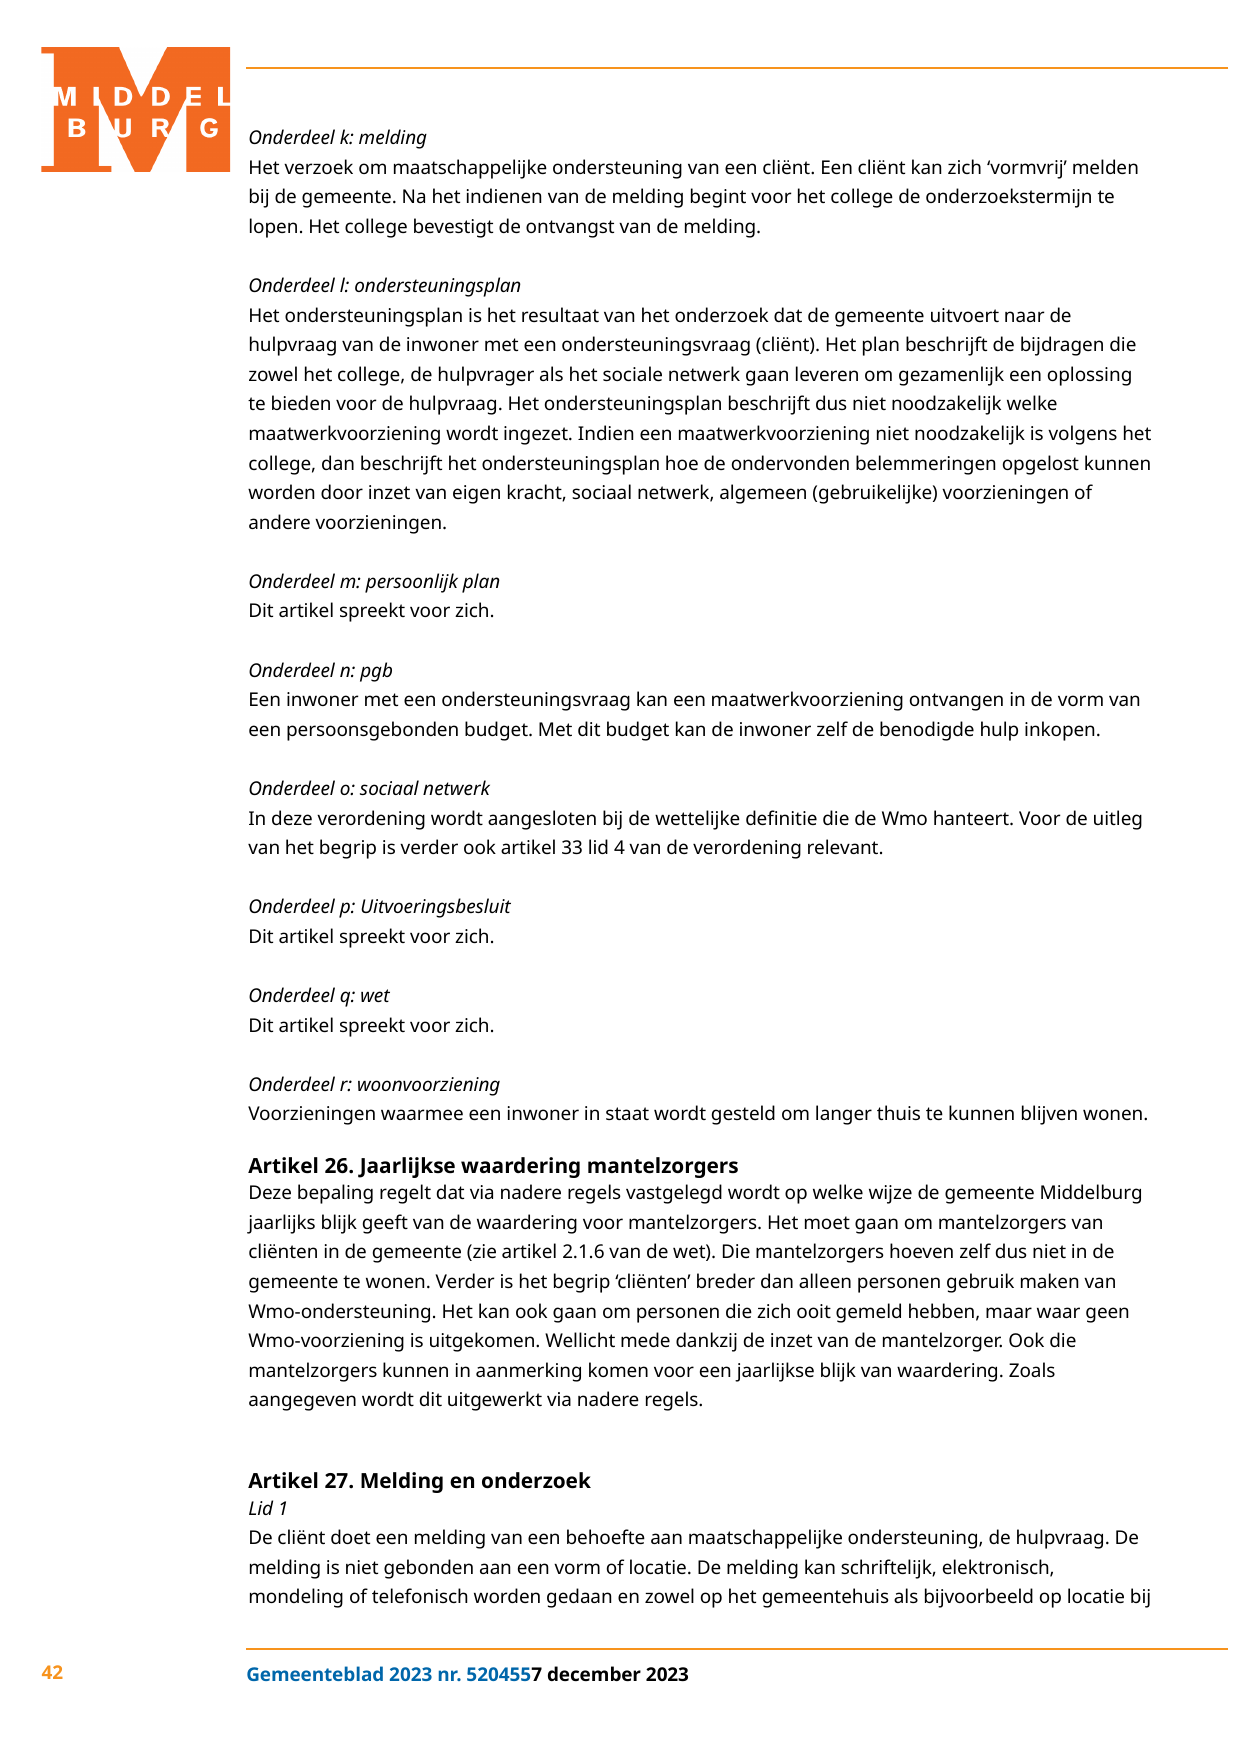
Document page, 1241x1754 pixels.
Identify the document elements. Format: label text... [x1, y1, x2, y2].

picture [41, 47, 231, 172]
text Onderdeel p: Uitvoeringsbesluit [248, 893, 1152, 919]
text Een inwoner met een ondersteuningsvraag kan een maatwerkvoorziening ontvangen in de vorm van een persoonsgebonden budget. Met dit budget kan de inwoner zelf de benodigde hulp inkopen. [248, 686, 1152, 742]
text Dit artikel spreekt voor zich. [248, 923, 1152, 949]
text Onderdeel r: woonvoorziening [248, 1071, 1152, 1097]
text Dit artikel spreekt voor zich. [248, 598, 1152, 623]
text Voorzieningen waarmee een inwoner in staat wordt gesteld om langer thuis te kunnen blijven wonen. [248, 1101, 1152, 1126]
text Dit artikel spreekt voor zich. [248, 1012, 1152, 1038]
text Deze bepaling regelt dat via nadere regels vastgelegd wordt op welke wijze de gemeente Middelburg jaarlijks blijk geeft van de waardering voor mantelzorgers. Het moet gaan om mantelzorgers van cliënten in de gemeente (zie artikel 2.1.6 van de wet). Die mantelzorgers hoeven zelf dus niet in de gemeente te wonen. Verder is het begrip ‘cliënten’ breder dan alleen personen gebruik maken van Wmo-ondersteuning. Het kan ook gaan om personen die zich ooit gemeld hebben, maar waar geen Wmo-voorziening is uitgekomen. Wellicht mede dankzij de inzet van de mantelzorger. Ook die mantelzorgers kunnen in aanmerking komen voor een jaarlijkse blijk van waardering. Zoals aangegeven wordt dit uitgewerkt via nadere regels. [248, 1179, 1152, 1412]
text Het verzoek om maatschappelijke ondersteuning van een cliënt. Een cliënt kan zich ‘vormvrij’ melden bij de gemeente. Na het indienen van de melding begint voor het college de onderzoekstermijn te lopen. Het college bevestigt de ontvangst van de melding. [248, 154, 1152, 239]
text Onderdeel k: melding [248, 124, 1152, 150]
text Onderdeel o: sociaal netwerk [248, 775, 1152, 801]
text Onderdeel q: wet [248, 982, 1152, 1008]
text De cliënt doet een melding van een behoefte aan maatschappelijke ondersteuning, de hulpvraag. De melding is niet gebonden aan een vorm of locatie. De melding kan schriftelijk, elektronisch, mondeling of telefonisch worden gedaan en zowel op het gemeentehuis als bijvoorbeeld op locatie bij [248, 1524, 1152, 1609]
text Onderdeel l: ondersteuningsplan [248, 272, 1152, 298]
text Lid 1 [248, 1495, 1152, 1521]
text Onderdeel n: pgb [248, 657, 1152, 683]
text Het ondersteuningsplan is het resultaat van het onderzoek dat de gemeente uitvoert naar de hulpvraag van de inwoner met een ondersteuningsvraag (cliënt). Het plan beschrijft de bijdragen die zowel het college, de hulpvrager als het sociale netwerk gaan leveren om gezamenlijk een oplossing te bieden voor de hulpvraag. Het ondersteuningsplan beschrijft dus niet noodzakelijk welke maatwerkvoorziening wordt ingezet. Indien een maatwerkvoorziening niet noodzakelijk is volgens het college, dan beschrijft het ondersteuningsplan hoe de ondervonden belemmeringen opgelost kunnen worden door inzet van eigen kracht, sociaal netwerk, algemeen (gebruikelijke) voorzieningen of andere voorzieningen. [248, 302, 1152, 535]
text In deze verordening wordt aangesloten bij de wettelijke definitie die de Wmo hanteert. Voor de uitleg van het begrip is verder ook artikel 33 lid 4 van de verordening relevant. [248, 805, 1152, 860]
text Artikel 27. Melding en onderzoek [248, 1467, 1152, 1495]
text Artikel 26. Jaarlijkse waardering mantelzorgers [248, 1151, 1152, 1179]
text Onderdeel m: persoonlijk plan [248, 568, 1152, 594]
